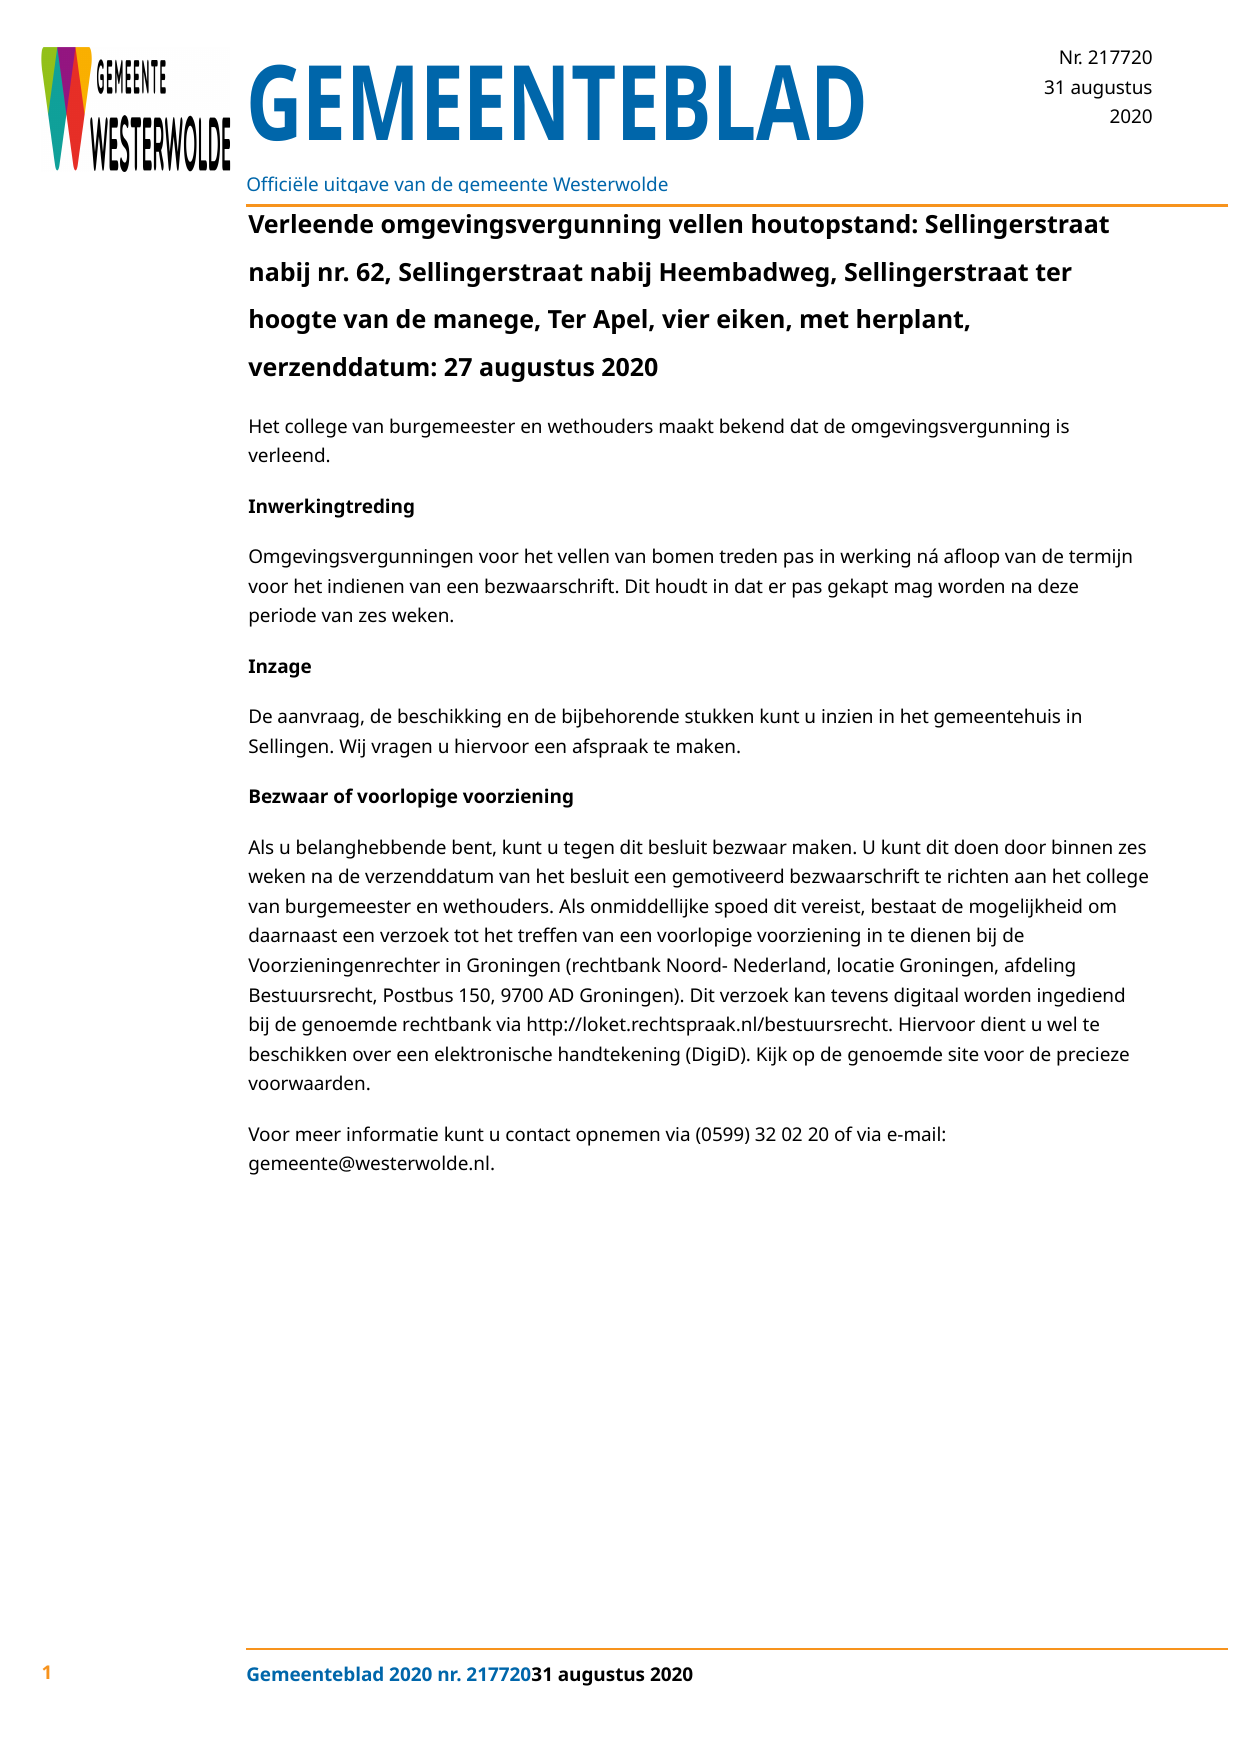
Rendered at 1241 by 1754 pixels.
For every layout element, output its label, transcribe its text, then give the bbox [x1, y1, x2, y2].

picture [41, 47, 231, 172]
text Inzage [248, 653, 1152, 679]
text Omgevingsvergunningen voor het vellen van bomen treden pas in werking ná afloop van de termijn voor het indienen van een bezwaarschrift. Dit houdt in dat er pas gekapt mag worden na deze periode van zes weken. [248, 543, 1152, 628]
text Inwerkingtreding [248, 493, 1152, 519]
text Verleende omgevingsvergunning vellen houtopstand: Sellingerstraat nabij nr. 62, Sellingerstraat nabij Heembadweg, Sellingerstraat ter hoogte van de manege, Ter Apel, vier eiken, met herplant, verzenddatum: 27 augustus 2020 [248, 207, 1152, 384]
text Het college van burgemeester en wethouders maakt bekend dat de omgevingsvergunning is verleend. [248, 413, 1152, 468]
text Bezwaar of voorlopige voorziening [248, 783, 1152, 809]
text Voor meer informatie kunt u contact opnemen via (0599) 32 02 20 of via e-mail: gemeente@westerwolde.nl. [248, 1121, 1152, 1176]
text Als u belanghebbende bent, kunt u tegen dit besluit bezwaar maken. U kunt dit doen door binnen zes weken na de verzenddatum van het besluit een gemotiveerd bezwaarschrift te richten aan het college van burgemeester en wethouders. Als onmiddellijke spoed dit vereist, bestaat de mogelijkheid om daarnaast een verzoek tot het treffen van een voorlopige voorziening in te dienen bij de Voorzieningenrechter in Groningen (rechtbank Noord- Nederland, locatie Groningen, afdeling Bestuursrecht, Postbus 150, 9700 AD Groningen). Dit verzoek kan tevens digitaal worden ingediend bij de genoemde rechtbank via http://loket.rechtspraak.nl/bestuursrecht. Hiervoor dient u wel te beschikken over een elektronische handtekening (DigiD). Kijk op de genoemde site voor de precieze voorwaarden. [248, 834, 1152, 1096]
text De aanvraag, de beschikking en de bijbehorende stukken kunt u inzien in het gemeentehuis in Sellingen. Wij vragen u hiervoor een afspraak te maken. [248, 703, 1152, 759]
